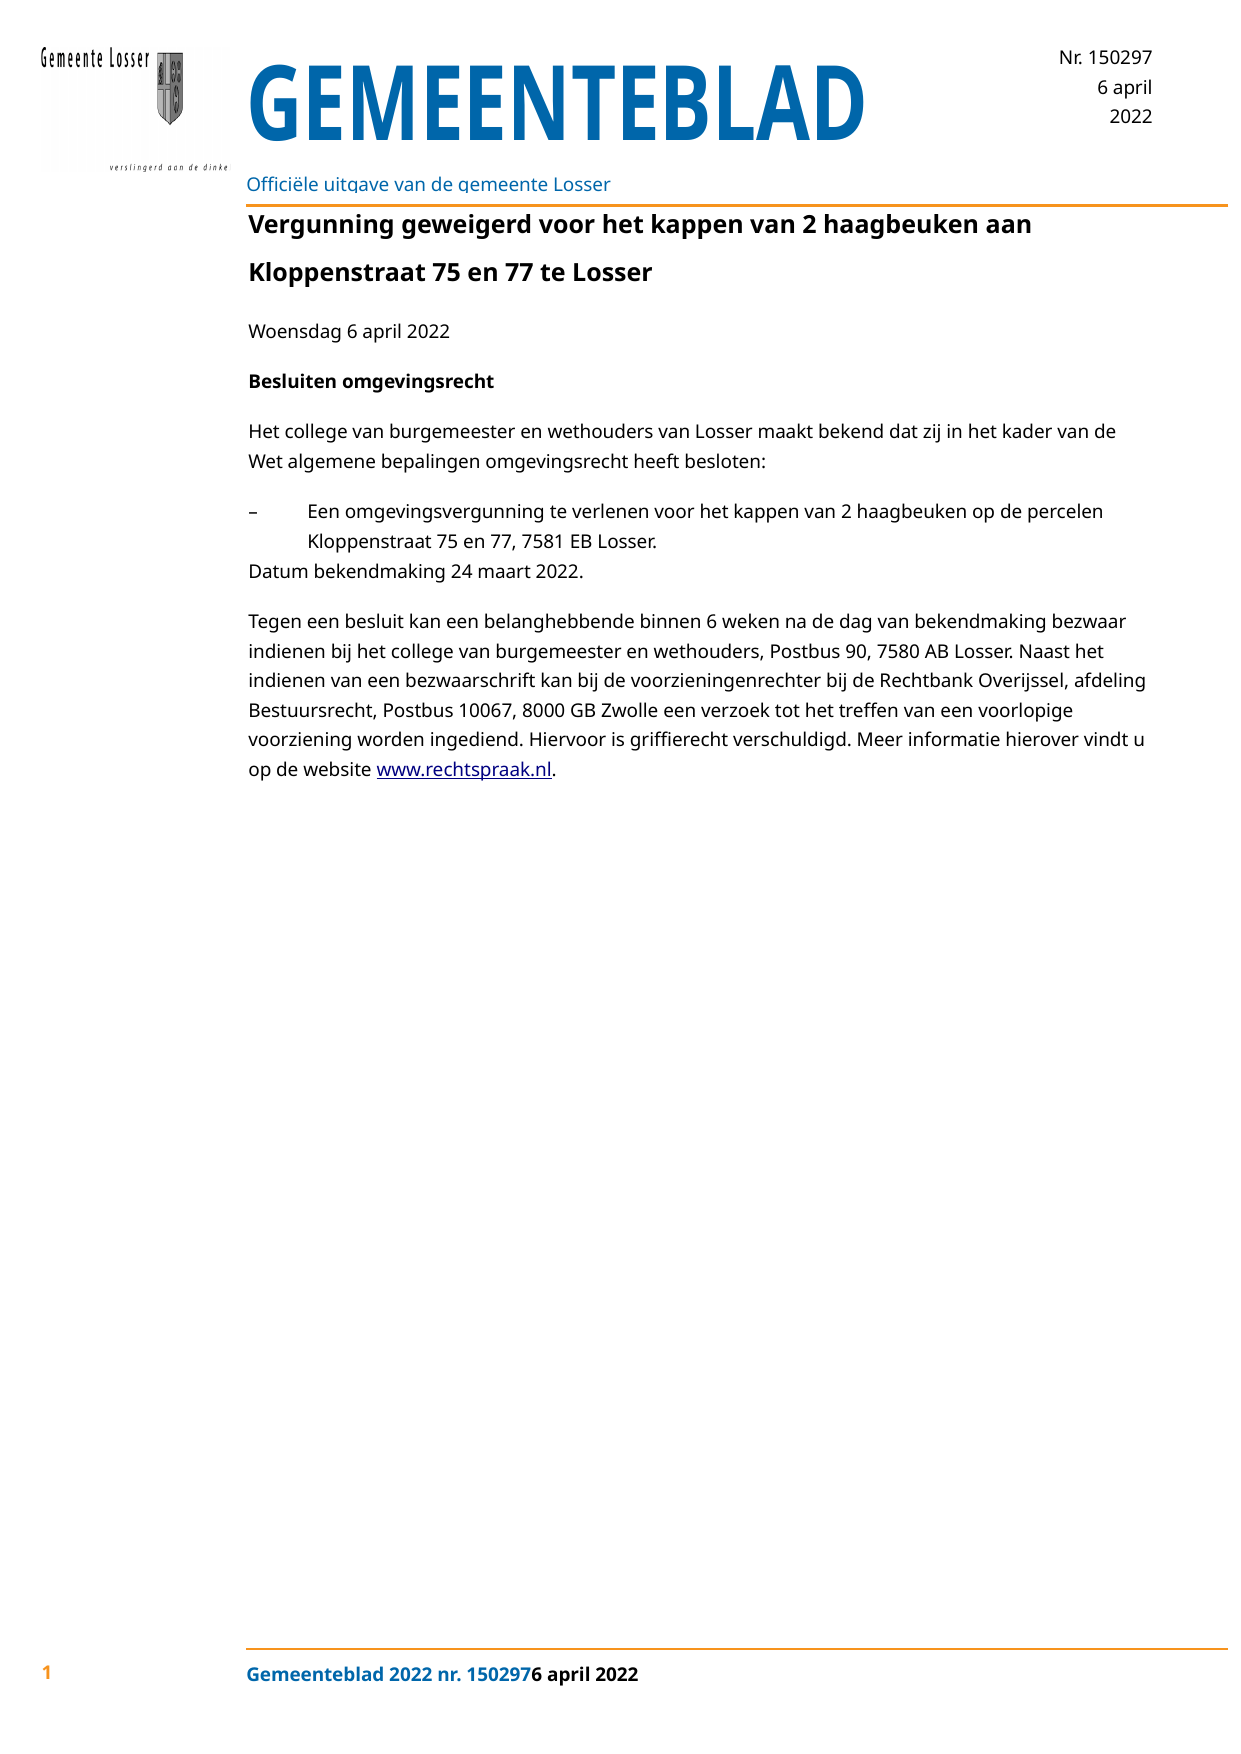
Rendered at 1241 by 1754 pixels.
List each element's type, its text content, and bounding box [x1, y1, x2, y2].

text Tegen een besluit kan een belanghebbende binnen 6 weken na de dag van bekendmaking bezwaar indienen bij het college van burgemeester en wethouders, Postbus 90, 7580 AB Losser. Naast het indienen van een bezwaarschrift kan bij de voorzieningenrechter bij de Rechtbank Overijssel, afdeling Bestuursrecht, Postbus 10067, 8000 GB Zwolle een verzoek tot het treffen van een voorlopige voorziening worden ingediend. Hiervoor is griffierecht verschuldigd. Meer informatie hierover vindt u op de website www.rechtspraak.nl. [248, 608, 1152, 782]
list Een omgevingsvergunning te verlenen voor het kappen van 2 haagbeuken op de percelen Kloppenstraat 75 en 77, 7581 EB Losser. [248, 499, 1152, 554]
text Vergunning geweigerd voor het kappen van 2 haagbeuken aan Kloppenstraat 75 en 77 te Losser [248, 207, 1152, 288]
text Het college van burgemeester en wethouders van Losser maakt bekend dat zij in het kader van de Wet algemene bepalingen omgevingsrecht heeft besloten: [248, 419, 1152, 474]
text Besluiten omgevingsrecht [248, 368, 1152, 394]
text Woensdag 6 april 2022 [248, 318, 1152, 344]
picture [41, 47, 231, 172]
text Datum bekendmaking 24 maart 2022. [248, 558, 1152, 584]
